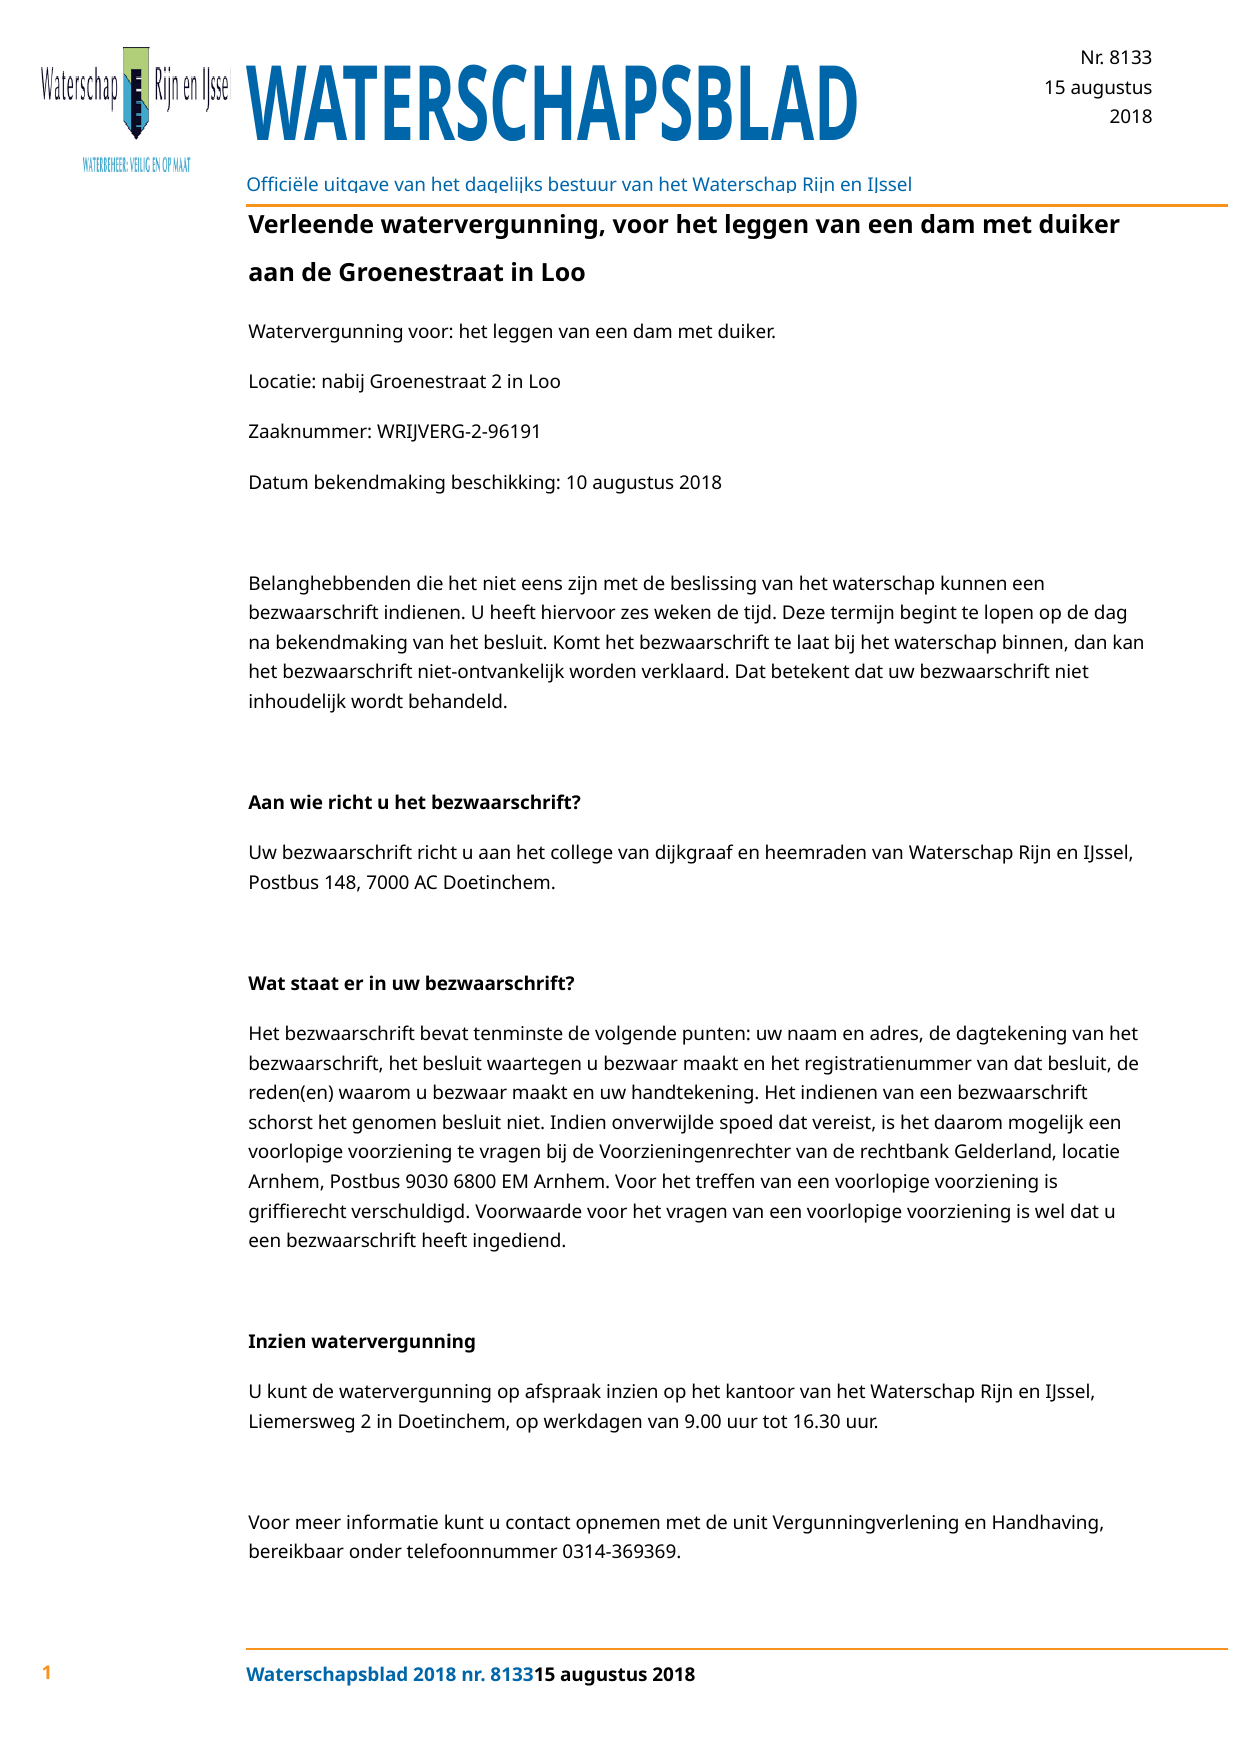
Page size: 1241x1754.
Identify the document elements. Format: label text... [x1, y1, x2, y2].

text Datum bekendmaking beschikking: 10 augustus 2018 [248, 469, 1152, 495]
text Inzien watervergunning [248, 1328, 1152, 1354]
text Voor meer informatie kunt u contact opnemen met de unit Vergunningverlening en Handhaving, bereikbaar onder telefoonnummer 0314-369369. [248, 1509, 1152, 1564]
text Belanghebbenden die het niet eens zijn met de beslissing van het waterschap kunnen een bezwaarschrift indienen. U heeft hiervoor zes weken de tijd. Deze termijn begint te lopen op de dag na bekendmaking van het besluit. Komt het bezwaarschrift te laat bij het waterschap binnen, dan kan het bezwaarschrift niet-ontvankelijk worden verklaard. Dat betekent dat uw bezwaarschrift niet inhoudelijk wordt behandeld. [248, 570, 1152, 714]
text Watervergunning voor: het leggen van een dam met duiker. [248, 318, 1152, 344]
text Verleende watervergunning, voor het leggen van een dam met duiker aan de Groenestraat in Loo [248, 207, 1152, 288]
picture [41, 47, 231, 172]
text Wat staat er in uw bezwaarschrift? [248, 970, 1152, 996]
text Aan wie richt u het bezwaarschrift? [248, 789, 1152, 815]
text Zaaknummer: WRIJVERG-2-96191 [248, 419, 1152, 444]
text U kunt de watervergunning op afspraak inzien op het kantoor van het Waterschap Rijn en IJssel, Liemersweg 2 in Doetinchem, op werkdagen van 9.00 uur tot 16.30 uur. [248, 1379, 1152, 1434]
text Het bezwaarschrift bevat tenminste de volgende punten: uw naam en adres, de dagtekening van het bezwaarschrift, het besluit waartegen u bezwaar maakt en het registratienummer van dat besluit, de reden(en) waarom u bezwaar maakt en uw handtekening. Het indienen van een bezwaarschrift schorst het genomen besluit niet. Indien onverwijlde spoed dat vereist, is het daarom mogelijk een voorlopige voorziening te vragen bij de Voorzieningenrechter van de rechtbank Gelderland, locatie Arnhem, Postbus 9030 6800 EM Arnhem. Voor het treffen van een voorlopige voorziening is griffierecht verschuldigd. Voorwaarde voor het vragen van een voorlopige voorziening is wel dat u een bezwaarschrift heeft ingediend. [248, 1020, 1152, 1253]
text Uw bezwaarschrift richt u aan het college van dijkgraaf en heemraden van Waterschap Rijn en IJssel, Postbus 148, 7000 AC Doetinchem. [248, 839, 1152, 895]
text Locatie: nabij Groenestraat 2 in Loo [248, 368, 1152, 394]
